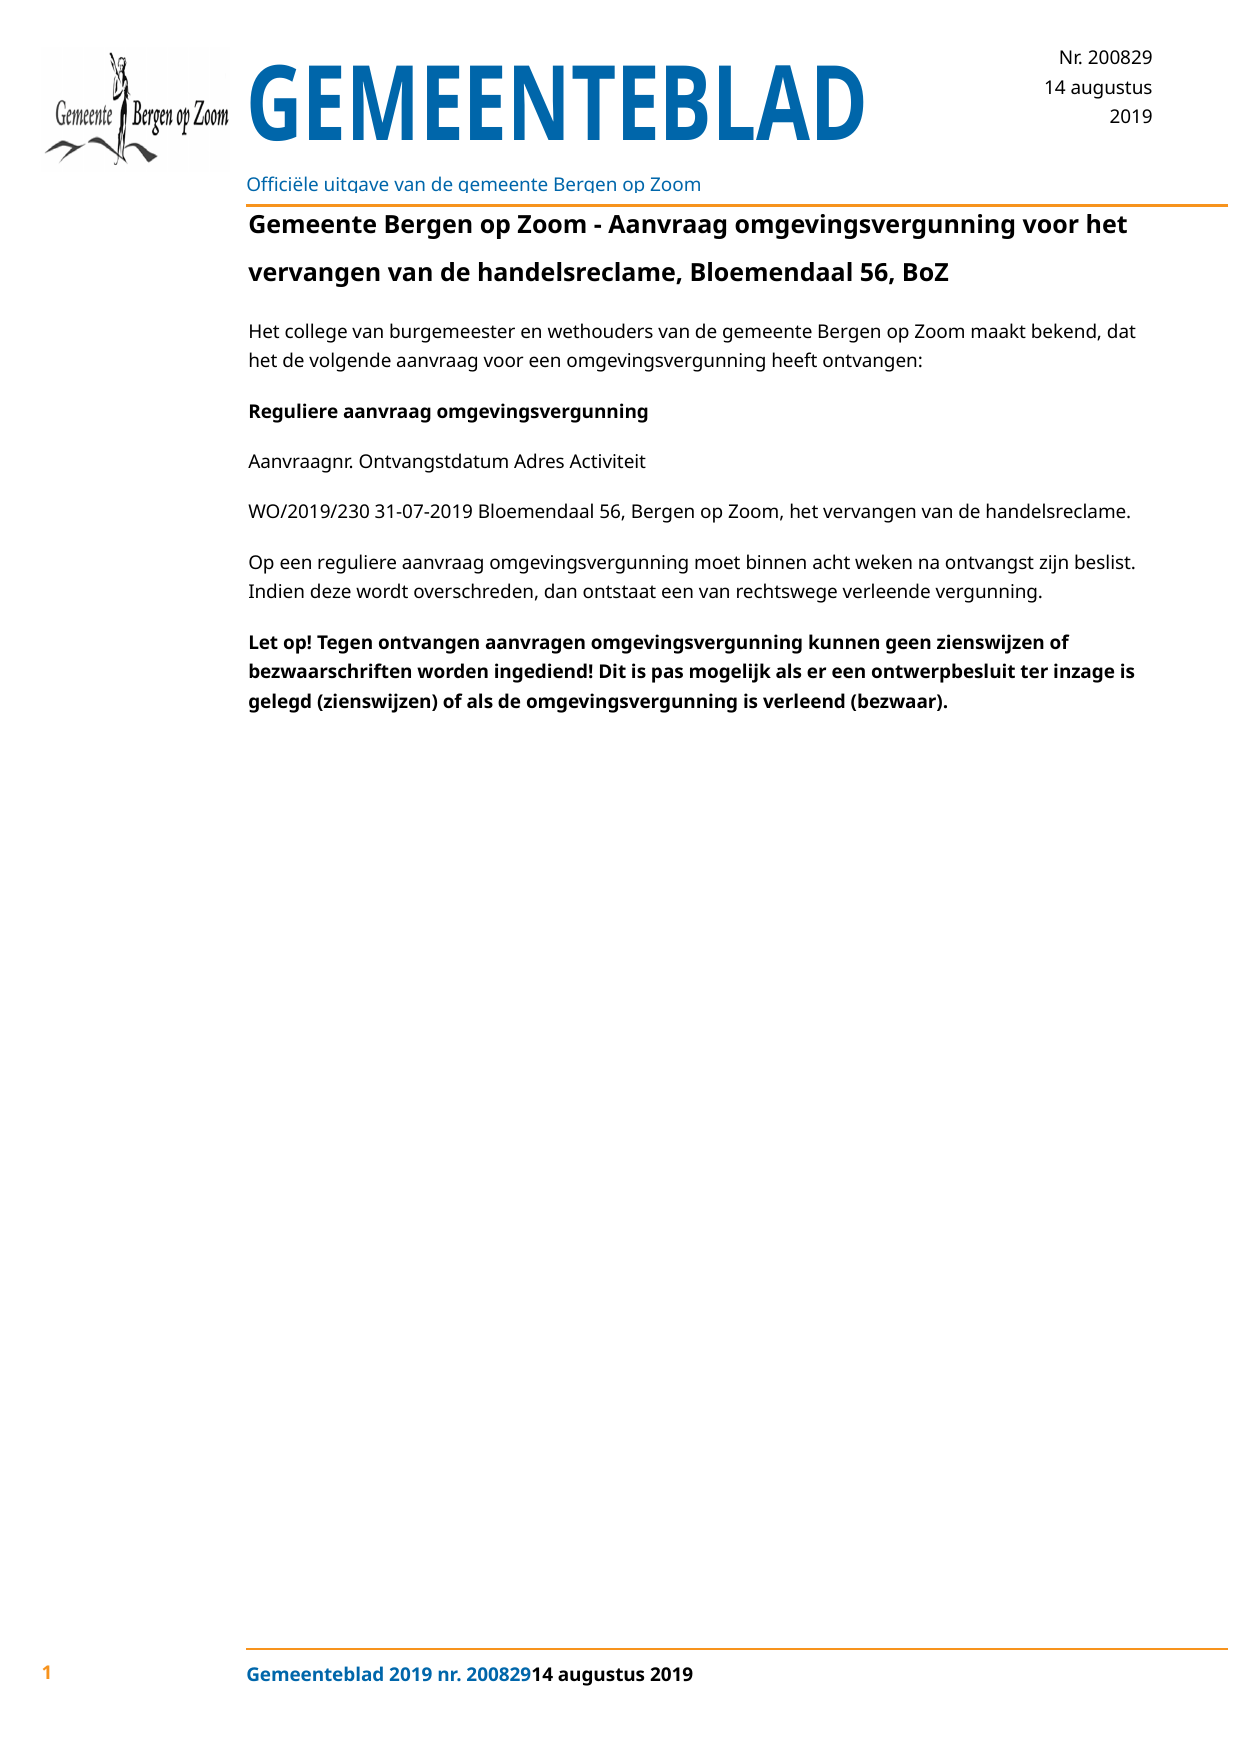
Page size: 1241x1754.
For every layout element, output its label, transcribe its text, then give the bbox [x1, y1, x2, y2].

picture [41, 47, 231, 172]
text Op een reguliere aanvraag omgevingsvergunning moet binnen acht weken na ontvangst zijn beslist. Indien deze wordt overschreden, dan ontstaat een van rechtswege verleende vergunning. [248, 549, 1152, 604]
text WO/2019/230 31-07-2019 Bloemendaal 56, Bergen op Zoom, het vervangen van de handelsreclame. [248, 499, 1152, 524]
text Aanvraagnr. Ontvangstdatum Adres Activiteit [248, 448, 1152, 474]
text Let op! Tegen ontvangen aanvragen omgevingsvergunning kunnen geen zienswijzen of bezwaarschriften worden ingediend! Dit is pas mogelijk als er een ontwerpbesluit ter inzage is gelegd (zienswijzen) of als de omgevingsvergunning is verleend (bezwaar). [248, 629, 1152, 714]
text Het college van burgemeester en wethouders van de gemeente Bergen op Zoom maakt bekend, dat het de volgende aanvraag voor een omgevingsvergunning heeft ontvangen: [248, 318, 1152, 373]
text Reguliere aanvraag omgevingsvergunning [248, 398, 1152, 424]
text Gemeente Bergen op Zoom - Aanvraag omgevingsvergunning voor het vervangen van de handelsreclame, Bloemendaal 56, BoZ [248, 207, 1152, 288]
